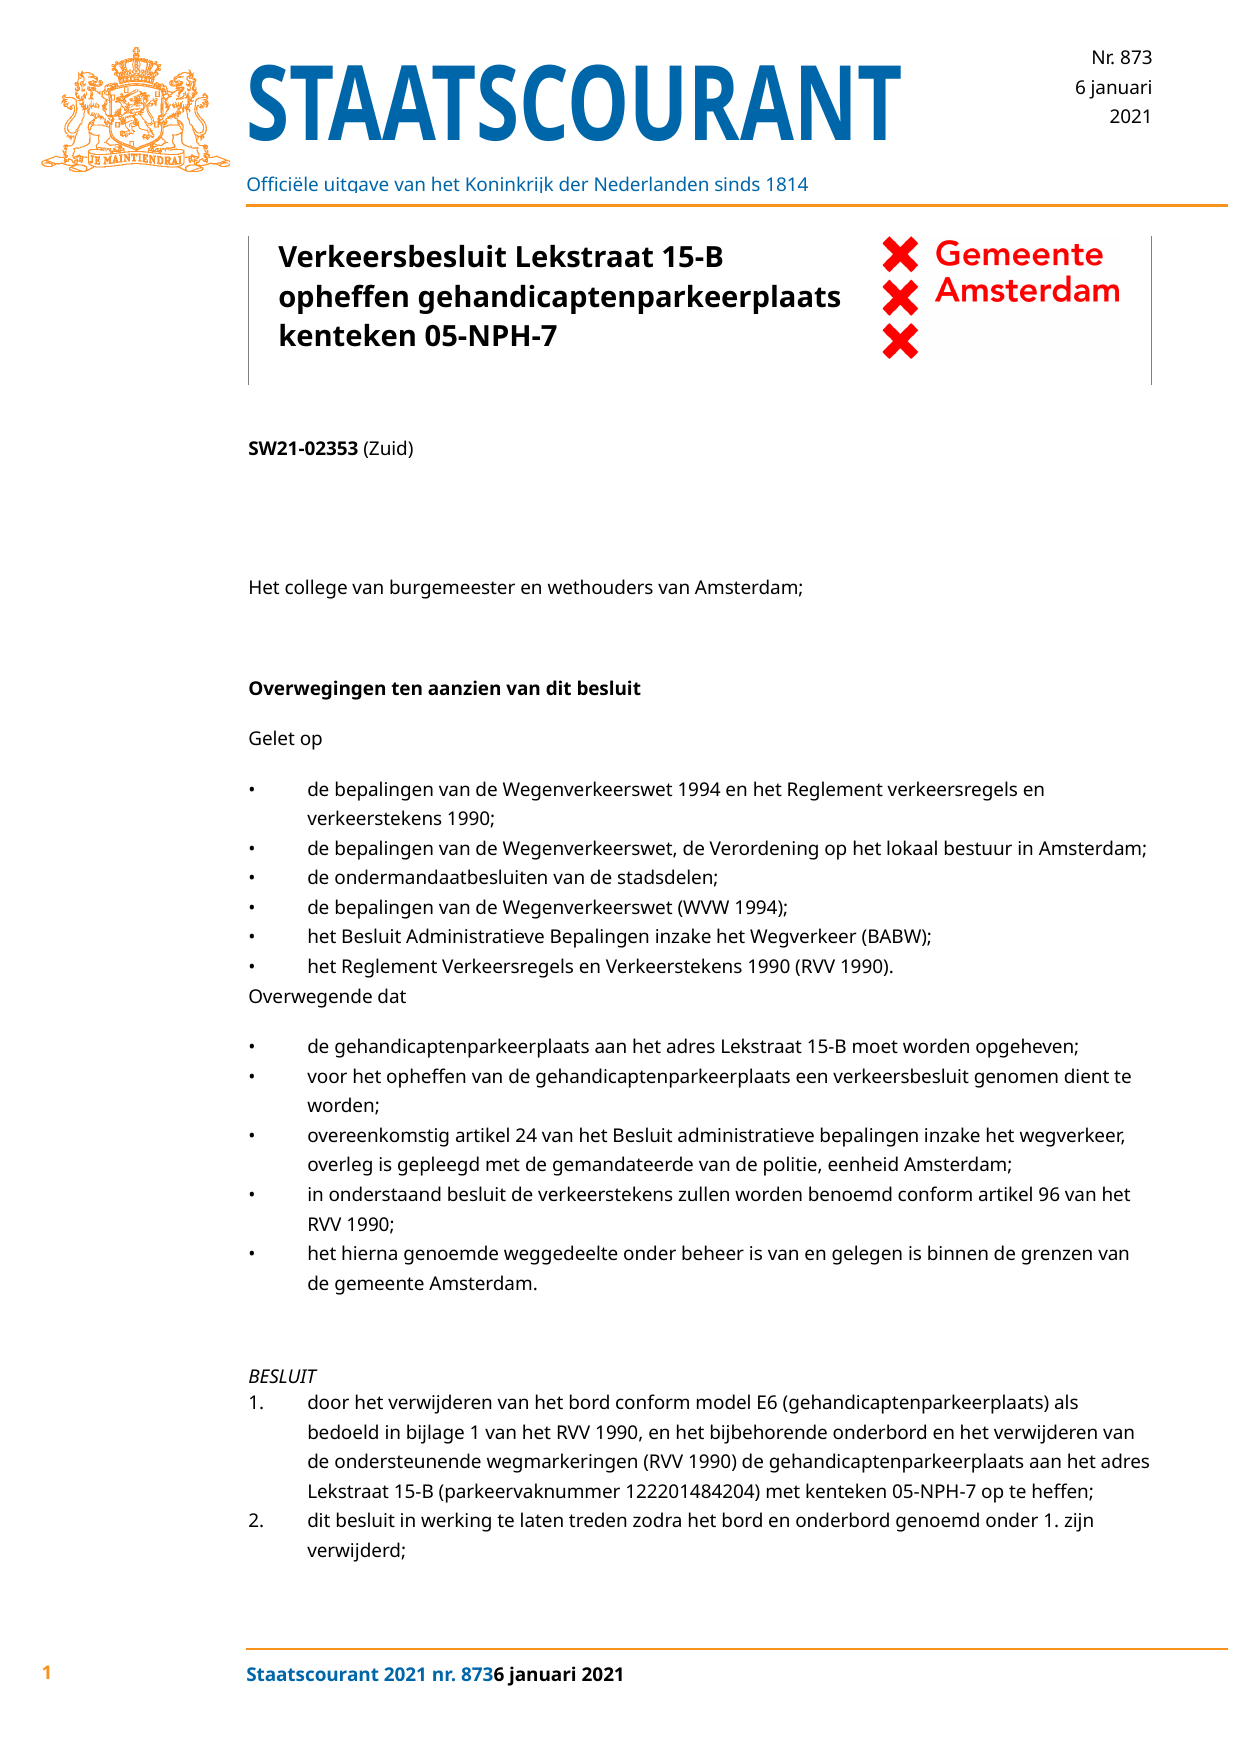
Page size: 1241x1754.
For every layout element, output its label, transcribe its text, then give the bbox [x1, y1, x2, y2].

list het hierna genoemde weggedeelte onder beheer is van en gelegen is binnen de grenzen van de gemeente Amsterdam. [248, 1240, 1152, 1296]
text SW21-02353 (Zuid) [248, 435, 1152, 461]
list in onderstaand besluit de verkeerstekens zullen worden benoemd conform artikel 96 van het RVV 1990; [248, 1181, 1152, 1237]
table_header [850, 236, 1151, 385]
text Overwegingen ten aanzien van dit besluit [248, 675, 1152, 701]
list de bepalingen van de Wegenverkeerswet 1994 en het Reglement verkeersregels en verkeerstekens 1990; [248, 776, 1152, 831]
list de bepalingen van de Wegenverkeerswet, de Verordening op het lokaal bestuur in Amsterdam; [248, 835, 1152, 861]
list de ondermandaatbesluiten van de stadsdelen; [248, 864, 1152, 890]
list door het verwijderen van het bord conform model E6 (gehandicaptenparkeerplaats) als bedoeld in bijlage 1 van het RVV 1990, en het bijbehorende onderbord en het verwijderen van de ondersteunende wegmarkeringen (RVV 1990) de gehandicaptenparkeerplaats aan het adres Lekstraat 15-B (parkeervaknummer 122201484204) met kenteken 05-NPH-7 op te heffen; [248, 1389, 1152, 1504]
text Het college van burgemeester en wethouders van Amsterdam; [248, 574, 1152, 600]
list de gehandicaptenparkeerplaats aan het adres Lekstraat 15-B moet worden opgeheven; [248, 1033, 1152, 1059]
list dit besluit in werking te laten treden zodra het bord en onderbord genoemd onder 1. zijn verwijderd; [248, 1508, 1152, 1563]
table_header Verkeersbesluit Lekstraat 15-B opheffen gehandicaptenparkeerplaats kenteken 05-NPH-7 [249, 236, 850, 385]
text Overwegende dat [248, 983, 1152, 1009]
list het Besluit Administratieve Bepalingen inzake het Wegverkeer (BABW); [248, 924, 1152, 949]
text Gelet op [248, 725, 1152, 751]
list overeenkomstig artikel 24 van het Besluit administratieve bepalingen inzake het wegverkeer, overleg is gepleegd met de gemandateerde van de politie, eenheid Amsterdam; [248, 1122, 1152, 1177]
text BESLUIT [248, 1363, 1152, 1389]
list het Reglement Verkeersregels en Verkeerstekens 1990 (RVV 1990). [248, 953, 1152, 979]
picture [41, 47, 231, 172]
list de bepalingen van de Wegenverkeerswet (WVW 1994); [248, 894, 1152, 920]
list voor het opheffen van de gehandicaptenparkeerplaats een verkeersbesluit genomen dient te worden; [248, 1063, 1152, 1118]
picture [882, 236, 1119, 359]
